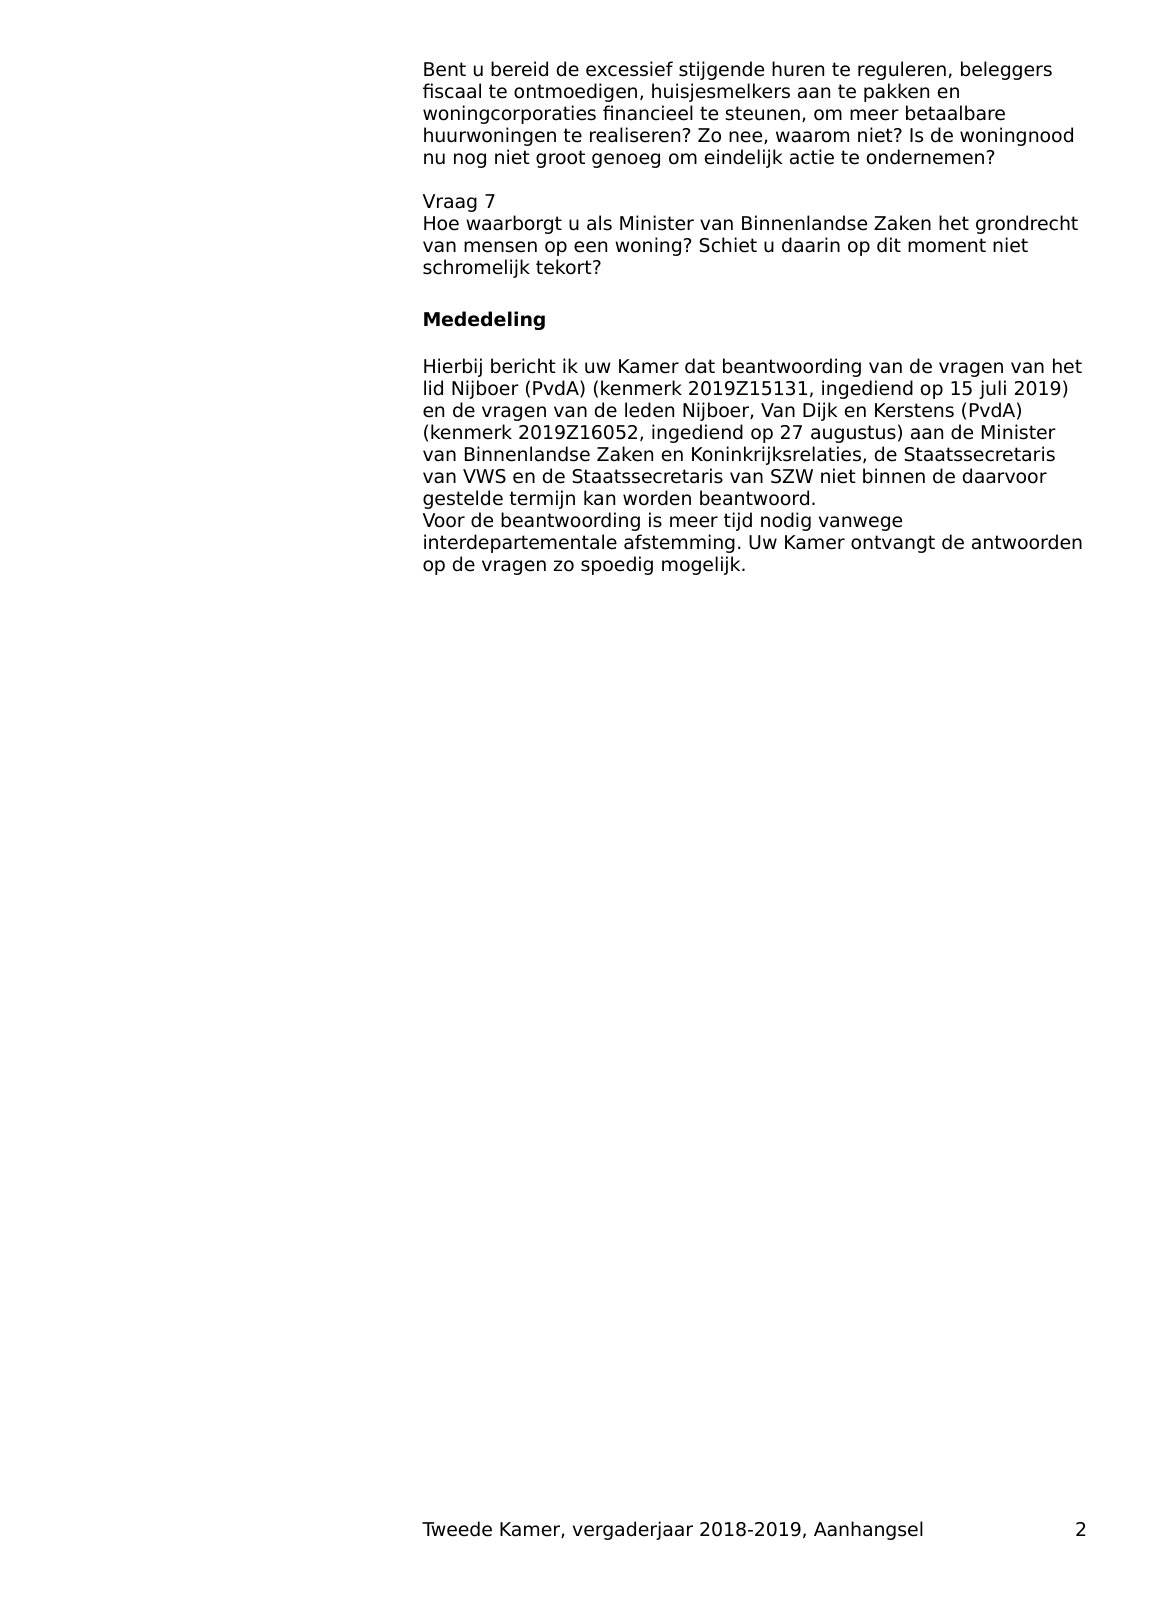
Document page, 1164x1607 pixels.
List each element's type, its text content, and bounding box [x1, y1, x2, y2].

text Hoe waarborgt u als Minister van Binnenlandse Zaken het grondrecht van mensen op een woning? Schiet u daarin op dit moment niet schromelijk tekort? [422, 213, 1087, 279]
text Hierbij bericht ik uw Kamer dat beantwoording van de vragen van het lid Nijboer (PvdA) (kenmerk 2019Z15131, ingediend op 15 juli 2019) en de vragen van de leden Nijboer, Van Dijk en Kerstens (PvdA) (kenmerk 2019Z16052, ingediend op 27 augustus) aan de Minister van Binnenlandse Zaken en Koninkrijksrelaties, de Staatssecretaris van VWS en de Staatssecretaris van SZW niet binnen de daarvoor gestelde termijn kan worden beantwoord. [422, 356, 1087, 510]
subtitle Mededeling [422, 309, 1087, 331]
text Vraag 7 [422, 191, 1087, 213]
text Voor de beantwoording is meer tijd nodig vanwege interdepartementale afstemming. Uw Kamer ontvangt de antwoorden op de vragen zo spoedig mogelijk. [422, 510, 1087, 576]
text Bent u bereid de excessief stijgende huren te reguleren, beleggers fiscaal te ontmoedigen, huisjesmelkers aan te pakken en woningcorporaties financieel te steunen, om meer betaalbare huurwoningen te realiseren? Zo nee, waarom niet? Is de woningnood nu nog niet groot genoeg om eindelijk actie te ondernemen? [422, 59, 1087, 169]
